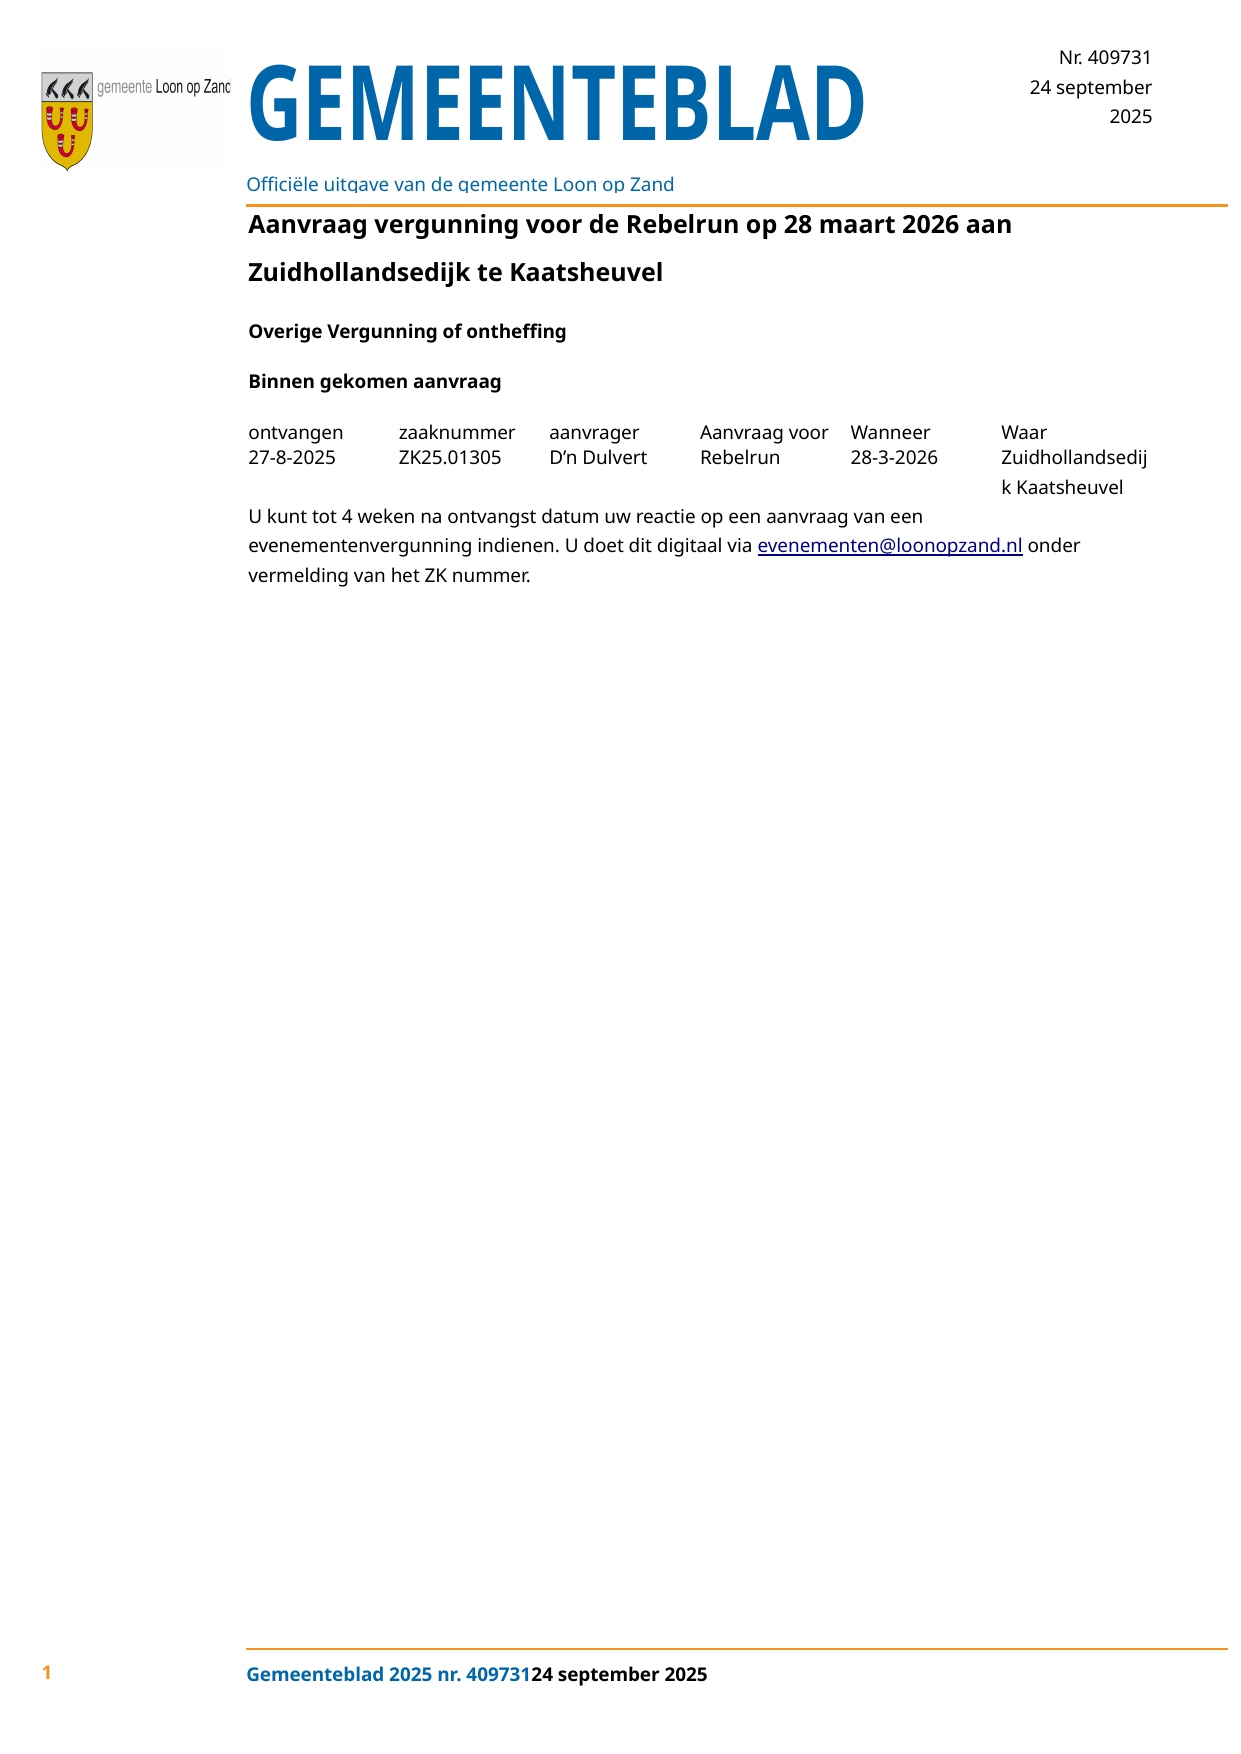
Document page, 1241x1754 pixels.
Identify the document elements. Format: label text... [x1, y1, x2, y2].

text Overige Vergunning of ontheffing [248, 318, 1152, 344]
table_header ontvangen [248, 419, 398, 444]
text Binnen gekomen aanvraag [248, 368, 1152, 394]
text U kunt tot 4 weken na ontvangst datum uw reactie op een aanvraag van een evenementenvergunning indienen. U doet dit digitaal via evenementen@loonopzand.nl onder vermelding van het ZK nummer. [248, 503, 1152, 588]
table_cell ZK25.01305 [399, 445, 549, 500]
table_header Wanneer [850, 419, 1001, 444]
table_cell Rebelrun [700, 445, 850, 500]
table_header Aanvraag voor [700, 419, 850, 444]
table_header Waar [1001, 419, 1152, 444]
table_header zaaknummer [399, 419, 549, 444]
picture [41, 47, 231, 172]
table_header aanvrager [549, 419, 700, 444]
table_cell D’n Dulvert [549, 445, 700, 500]
text Aanvraag vergunning voor de Rebelrun op 28 maart 2026 aan Zuidhollandsedijk te Kaatsheuvel [248, 207, 1152, 288]
table_cell 28-3-2026 [850, 445, 1001, 500]
table_cell 27-8-2025 [248, 445, 398, 500]
table_cell Zuidhollandsedijk Kaatsheuvel [1001, 445, 1152, 500]
